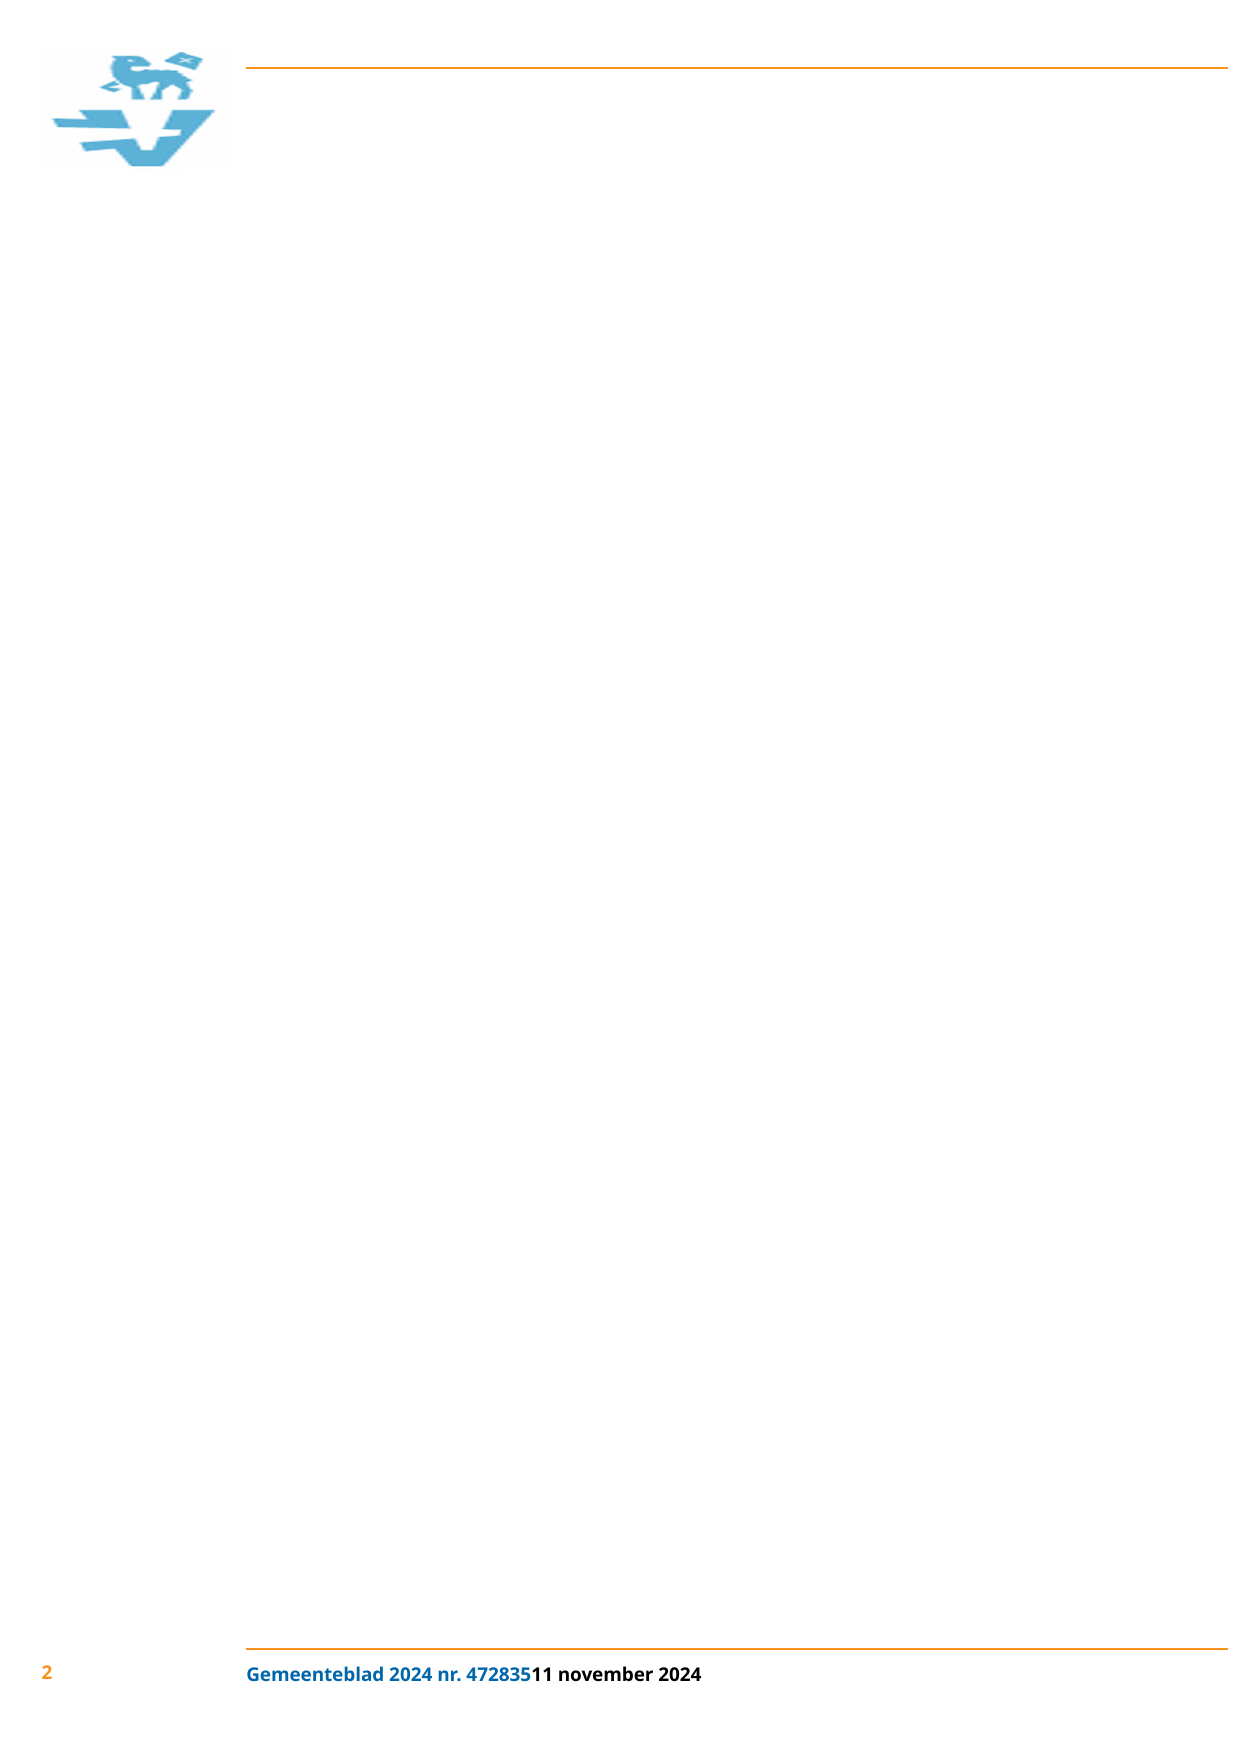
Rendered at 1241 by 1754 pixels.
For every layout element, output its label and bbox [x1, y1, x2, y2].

picture [41, 47, 231, 172]
